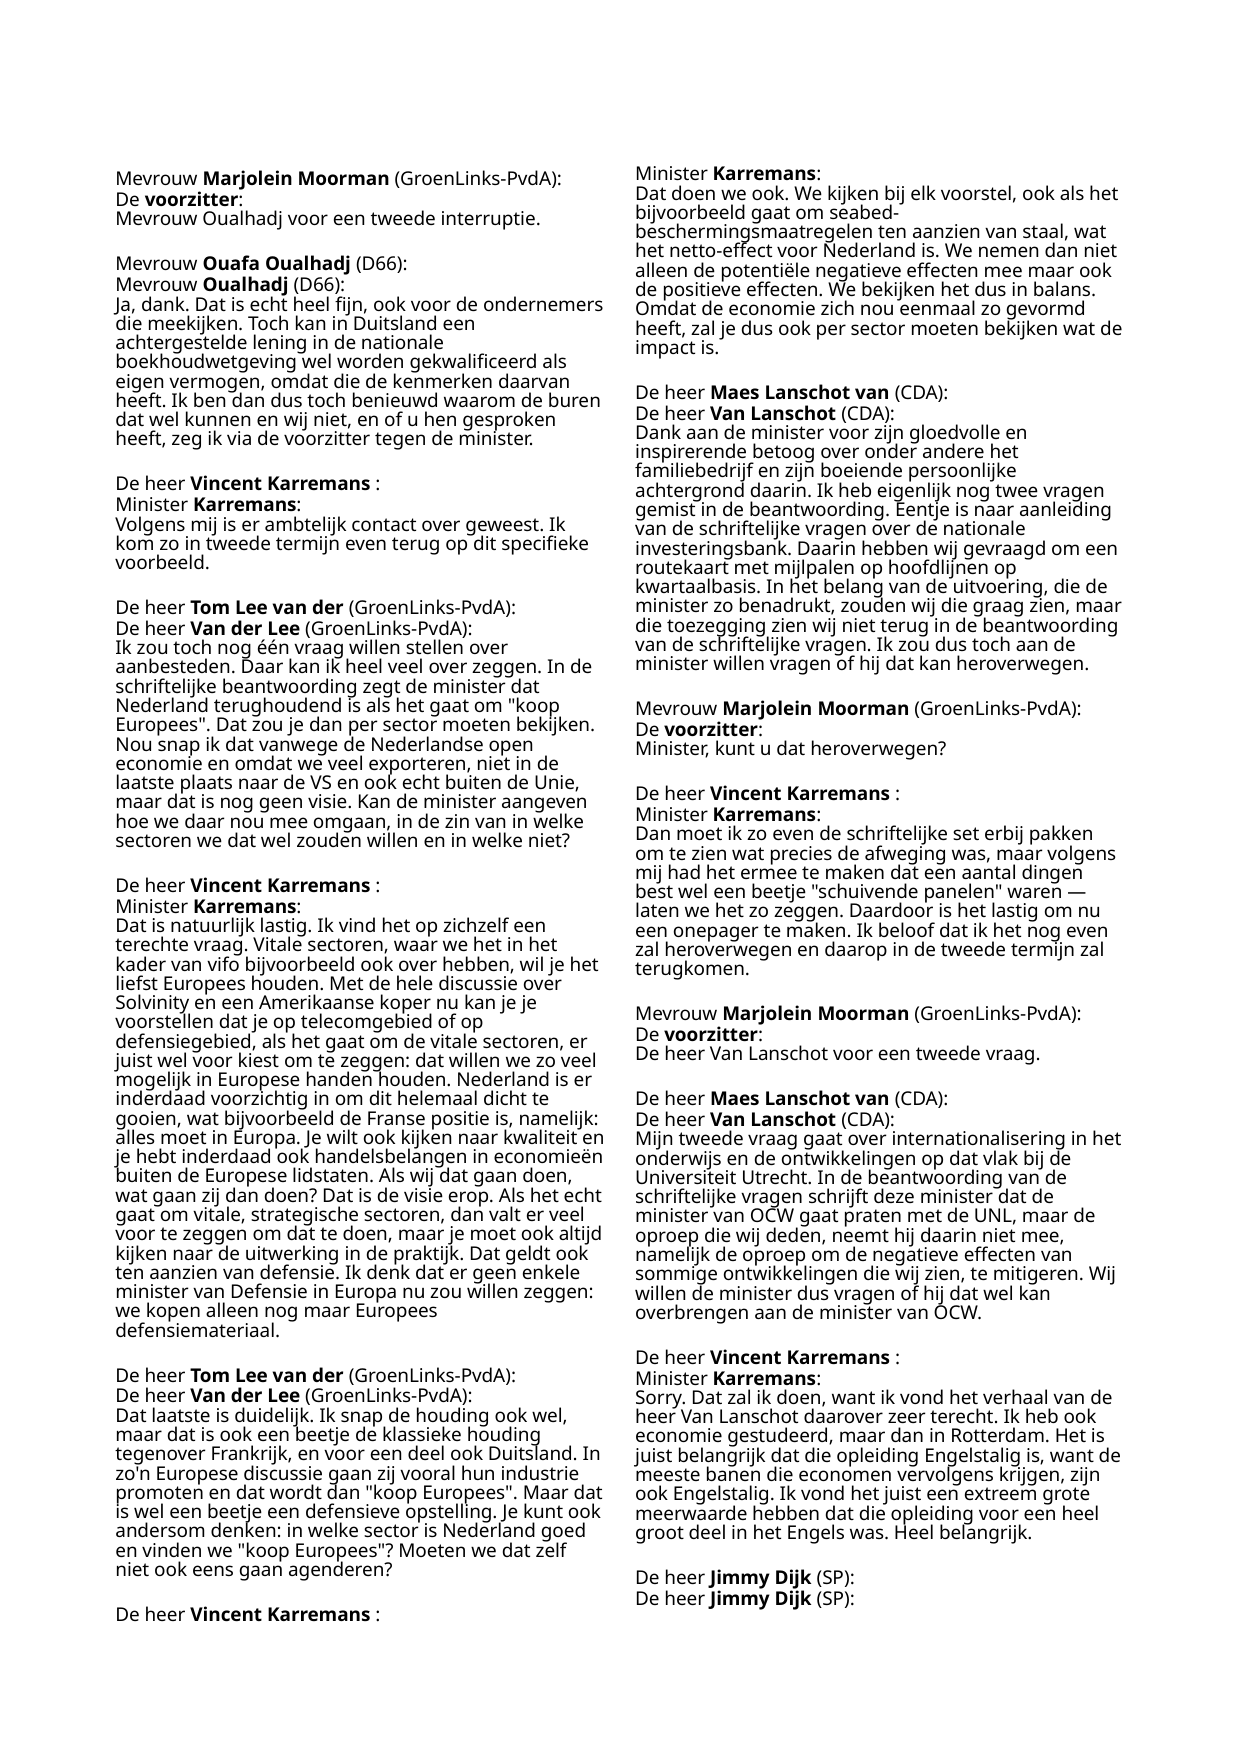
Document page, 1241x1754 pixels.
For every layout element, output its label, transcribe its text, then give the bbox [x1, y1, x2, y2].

text De heer Van Lanschot voor een tweede vraag. [635, 1045, 1125, 1064]
text De heer Tom Lee van der (GroenLinks-PvdA): [115, 594, 605, 620]
text De voorzitter: [115, 191, 605, 210]
text De heer Jimmy Dijk (SP): [635, 1564, 1125, 1590]
text De heer Van Lanschot (CDA): [635, 404, 1125, 424]
text Sorry. Dat zal ik doen, want ik vond het verhaal van de heer Van Lanschot daarover zeer terecht. Ik heb ook economie gestudeerd, maar dan in Rotterdam. Het is juist belangrijk dat die opleiding Engelstalig is, want de meeste banen die economen vervolgens krijgen, zijn ook Engelstalig. Ik vond het juist een extreem grote meerwaarde hebben dat die opleiding voor een heel groot deel in het Engels was. Heel belangrijk. [635, 1389, 1125, 1543]
text Minister Karremans: [115, 898, 605, 917]
text De heer Van Lanschot (CDA): [635, 1111, 1125, 1130]
text De voorzitter: [635, 1026, 1125, 1045]
text De heer Van der Lee (GroenLinks-PvdA): [115, 620, 605, 639]
text Ja, dank. Dat is echt heel fijn, ook voor de ondernemers die meekijken. Toch kan in Duitsland een achtergestelde lening in de nationale boekhoudwetgeving wel worden gekwalificeerd als eigen vermogen, omdat die de kenmerken daarvan heeft. Ik ben dan dus toch benieuwd waarom de buren dat wel kunnen en wij niet, en of u hen gesproken heeft, zeg ik via de voorzitter tegen de minister. [115, 296, 605, 450]
text Ik zou toch nog één vraag willen stellen over aanbesteden. Daar kan ik heel veel over zeggen. In de schriftelijke beantwoording zegt de minister dat Nederland terughoudend is als het gaat om "koop Europees". Dat zou je dan per sector moeten bekijken. Nou snap ik dat vanwege de Nederlandse open economie en omdat we veel exporteren, niet in de laatste plaats naar de VS en ook echt buiten de Unie, maar dat is nog geen visie. Kan de minister aangeven hoe we daar nou mee omgaan, in de zin van in welke sectoren we dat wel zouden willen en in welke niet? [115, 639, 605, 851]
text Volgens mij is er ambtelijk contact over geweest. Ik kom zo in tweede termijn even terug op dit specifieke voorbeeld. [115, 516, 605, 573]
text Mevrouw Ouafa Oualhadj (D66): [115, 251, 605, 276]
text Dan moet ik zo even de schriftelijke set erbij pakken om te zien wat precies de afweging was, maar volgens mij had het ermee te maken dat een aantal dingen best wel een beetje "schuivende panelen" waren — laten we het zo zeggen. Daardoor is het lastig om nu een onepager te maken. Ik beloof dat ik het nog even zal heroverwegen en daarop in de tweede termijn zal terugkomen. [635, 825, 1125, 979]
text Mevrouw Marjolein Moorman (GroenLinks-PvdA): [635, 1000, 1125, 1026]
text Minister, kunt u dat heroverwegen? [635, 740, 1125, 759]
text De heer Vincent Karremans : [115, 471, 605, 496]
text Dat doen we ook. We kijken bij elk voorstel, ook als het bijvoorbeeld gaat om seabed-beschermingsmaatregelen ten aanzien van staal, wat het netto-effect voor Nederland is. We nemen dan niet alleen de potentiële negatieve effecten mee maar ook de positieve effecten. We bekijken het dus in balans. Omdat de economie zich nou eenmaal zo gevormd heeft, zal je dus ook per sector moeten bekijken wat de impact is. [635, 184, 1125, 358]
text Mevrouw Marjolein Moorman (GroenLinks-PvdA): [635, 695, 1125, 721]
text Dat is natuurlijk lastig. Ik vind het op zichzelf een terechte vraag. Vitale sectoren, waar we het in het kader van vifo bijvoorbeeld ook over hebben, wil je het liefst Europees houden. Met de hele discussie over Solvinity en een Amerikaanse koper nu kan je je voorstellen dat je op telecomgebied of op defensiegebied, als het gaat om de vitale sectoren, er juist wel voor kiest om te zeggen: dat willen we zo veel mogelijk in Europese handen houden. Nederland is er inderdaad voorzichtig in om dit helemaal dicht te gooien, wat bijvoorbeeld de Franse positie is, namelijk: alles moet in Europa. Je wilt ook kijken naar kwaliteit en je hebt inderdaad ook handelsbelangen in economieën buiten de Europese lidstaten. Als wij dat gaan doen, wat gaan zij dan doen? Dat is de visie erop. Als het echt gaat om vitale, strategische sectoren, dan valt er veel voor te zeggen om dat te doen, maar je moet ook altijd kijken naar de uitwerking in de praktijk. Dat geldt ook ten aanzien van defensie. Ik denk dat er geen enkele minister van Defensie in Europa nu zou willen zeggen: we kopen alleen nog maar Europees defensiemateriaal. [115, 917, 605, 1341]
text De heer Vincent Karremans : [635, 780, 1125, 806]
text De heer Tom Lee van der (GroenLinks-PvdA): [115, 1362, 605, 1387]
text De heer Vincent Karremans : [115, 1601, 605, 1627]
text Mevrouw Oualhadj voor een tweede interruptie. [115, 210, 605, 230]
text Minister Karremans: [635, 1370, 1125, 1389]
text De voorzitter: [635, 721, 1125, 740]
text Minister Karremans: [635, 165, 1125, 184]
text Mevrouw Marjolein Moorman (GroenLinks-PvdA): [115, 165, 605, 191]
text Mijn tweede vraag gaat over internationalisering in het onderwijs en de ontwikkelingen op dat vlak bij de Universiteit Utrecht. In de beantwoording van de schriftelijke vragen schrijft deze minister dat de minister van OCW gaat praten met de UNL, maar de oproep die wij deden, neemt hij daarin niet mee, namelijk de oproep om de negatieve effecten van sommige ontwikkelingen die wij zien, te mitigeren. Wij willen de minister dus vragen of hij dat wel kan overbrengen aan de minister van OCW. [635, 1130, 1125, 1323]
text Minister Karremans: [115, 496, 605, 516]
text De heer Vincent Karremans : [635, 1344, 1125, 1370]
text De heer Vincent Karremans : [115, 872, 605, 898]
text De heer Jimmy Dijk (SP): [635, 1590, 1125, 1609]
text Mevrouw Oualhadj (D66): [115, 276, 605, 296]
text Dank aan de minister voor zijn gloedvolle en inspirerende betoog over onder andere het familiebedrijf en zijn boeiende persoonlijke achtergrond daarin. Ik heb eigenlijk nog twee vragen gemist in de beantwoording. Eentje is naar aanleiding van de schriftelijke vragen over de nationale investeringsbank. Daarin hebben wij gevraagd om een routekaart met mijlpalen op hoofdlijnen op kwartaalbasis. In het belang van de uitvoering, die de minister zo benadrukt, zouden wij die graag zien, maar die toezegging zien wij niet terug in de beantwoording van de schriftelijke vragen. Ik zou dus toch aan de minister willen vragen of hij dat kan heroverwegen. [635, 424, 1125, 674]
text Dat laatste is duidelijk. Ik snap de houding ook wel, maar dat is ook een beetje de klassieke houding tegenover Frankrijk, en voor een deel ook Duitsland. In zo'n Europese discussie gaan zij vooral hun industrie promoten en dat wordt dan "koop Europees". Maar dat is wel een beetje een defensieve opstelling. Je kunt ook andersom denken: in welke sector is Nederland goed en vinden we "koop Europees"? Moeten we dat zelf niet ook eens gaan agenderen? [115, 1407, 605, 1580]
text De heer Maes Lanschot van (CDA): [635, 379, 1125, 404]
text De heer Van der Lee (GroenLinks-PvdA): [115, 1387, 605, 1407]
text De heer Maes Lanschot van (CDA): [635, 1085, 1125, 1111]
text Minister Karremans: [635, 806, 1125, 825]
